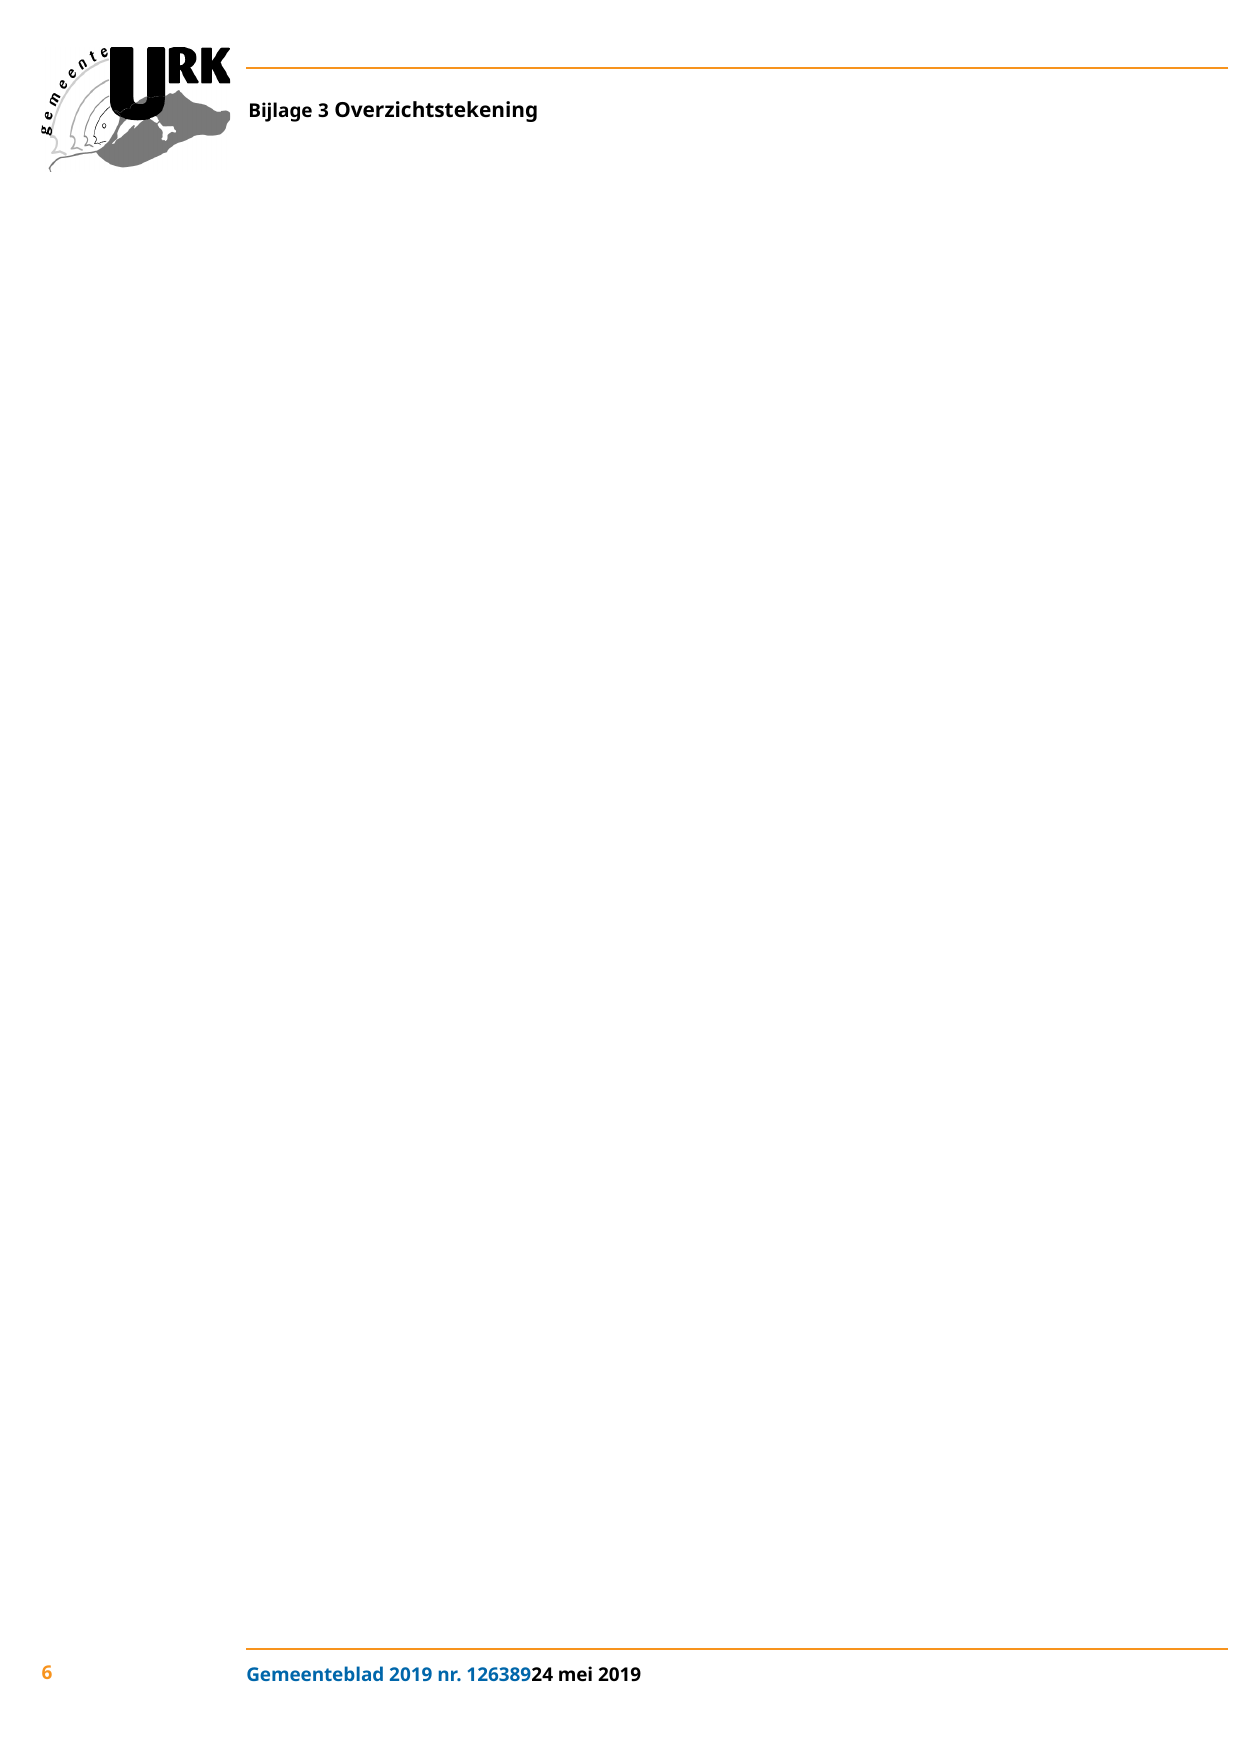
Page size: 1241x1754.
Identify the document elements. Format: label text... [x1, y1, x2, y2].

text Bijlage 3 Overzichtstekening [248, 95, 1152, 123]
picture [41, 47, 231, 172]
